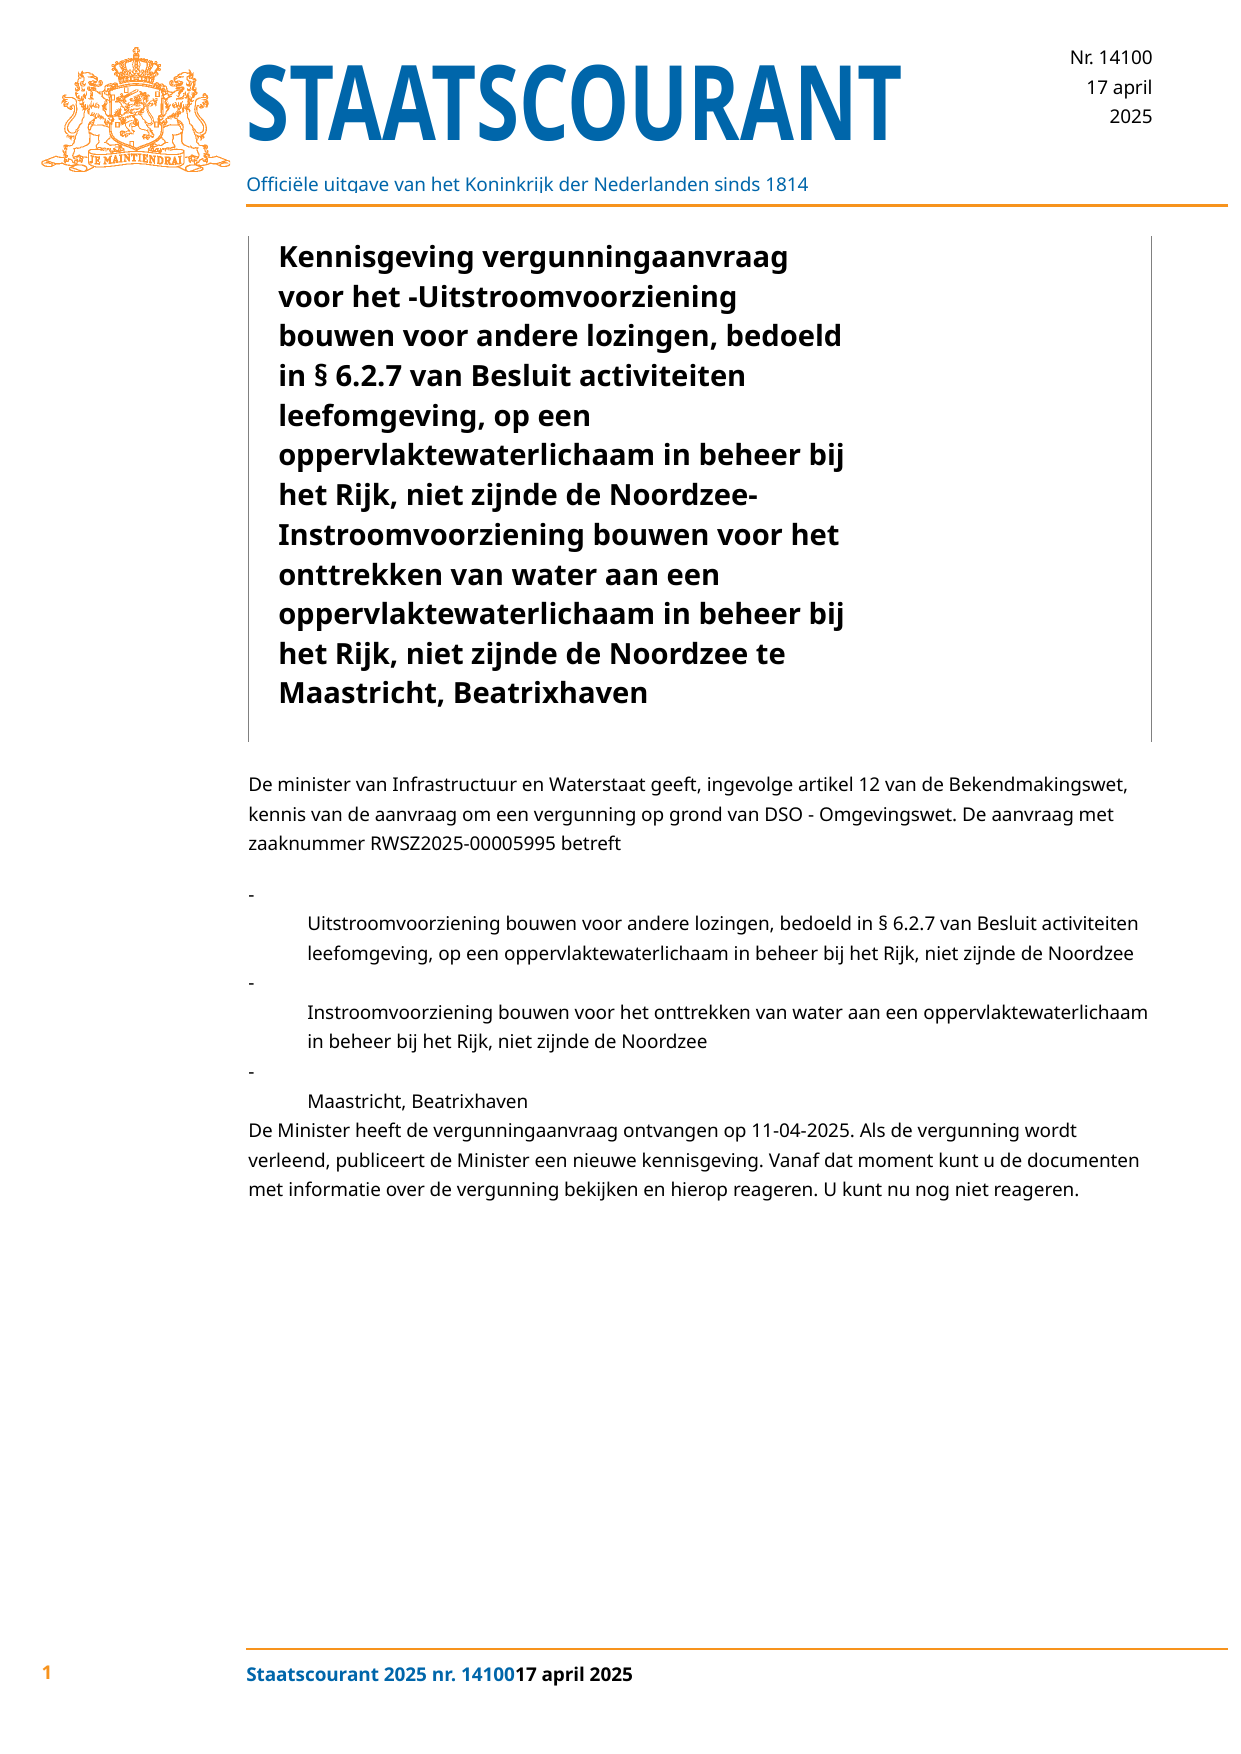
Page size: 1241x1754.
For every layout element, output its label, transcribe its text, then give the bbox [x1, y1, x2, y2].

text De Minister heeft de vergunningaanvraag ontvangen op 11-04-2025. Als de vergunning wordt verleend, publiceert de Minister een nieuwe kennisgeving. Vanaf dat moment kunt u de documenten met informatie over de vergunning bekijken en hierop reageren. U kunt nu nog niet reageren. [248, 1117, 1152, 1202]
list Maastricht, Beatrixhaven [248, 1088, 1152, 1113]
picture [41, 47, 231, 172]
picture [912, 236, 1090, 414]
table_header [850, 414, 1151, 742]
list Instroomvoorziening bouwen voor het onttrekken van water aan een oppervlaktewaterlichaam in beheer bij het Rijk, niet zijnde de Noordzee [248, 999, 1152, 1054]
table_header [850, 236, 912, 413]
table_header Kennisgeving vergunningaanvraag voor het -Uitstroomvoorziening bouwen voor andere lozingen, bedoeld in § 6.2.7 van Besluit activiteiten leefomgeving, op een oppervlaktewaterlichaam in beheer bij het Rijk, niet zijnde de Noordzee-Instroomvoorziening bouwen voor het onttrekken van water aan een oppervlaktewaterlichaam in beheer bij het Rijk, niet zijnde de Noordzee te Maastricht, Beatrixhaven [249, 236, 850, 742]
text De minister van Infrastructuur en Waterstaat geeft, ingevolge artikel 12 van de Bekendmakingswet, kennis van de aanvraag om een vergunning op grond van DSO - Omgevingswet. De aanvraag met zaaknummer RWSZ2025-00005995 betreft [248, 771, 1152, 856]
list Uitstroomvoorziening bouwen voor andere lozingen, bedoeld in § 6.2.7 van Besluit activiteiten leefomgeving, op een oppervlaktewaterlichaam in beheer bij het Rijk, niet zijnde de Noordzee [248, 910, 1152, 966]
table_header [1090, 236, 1151, 413]
